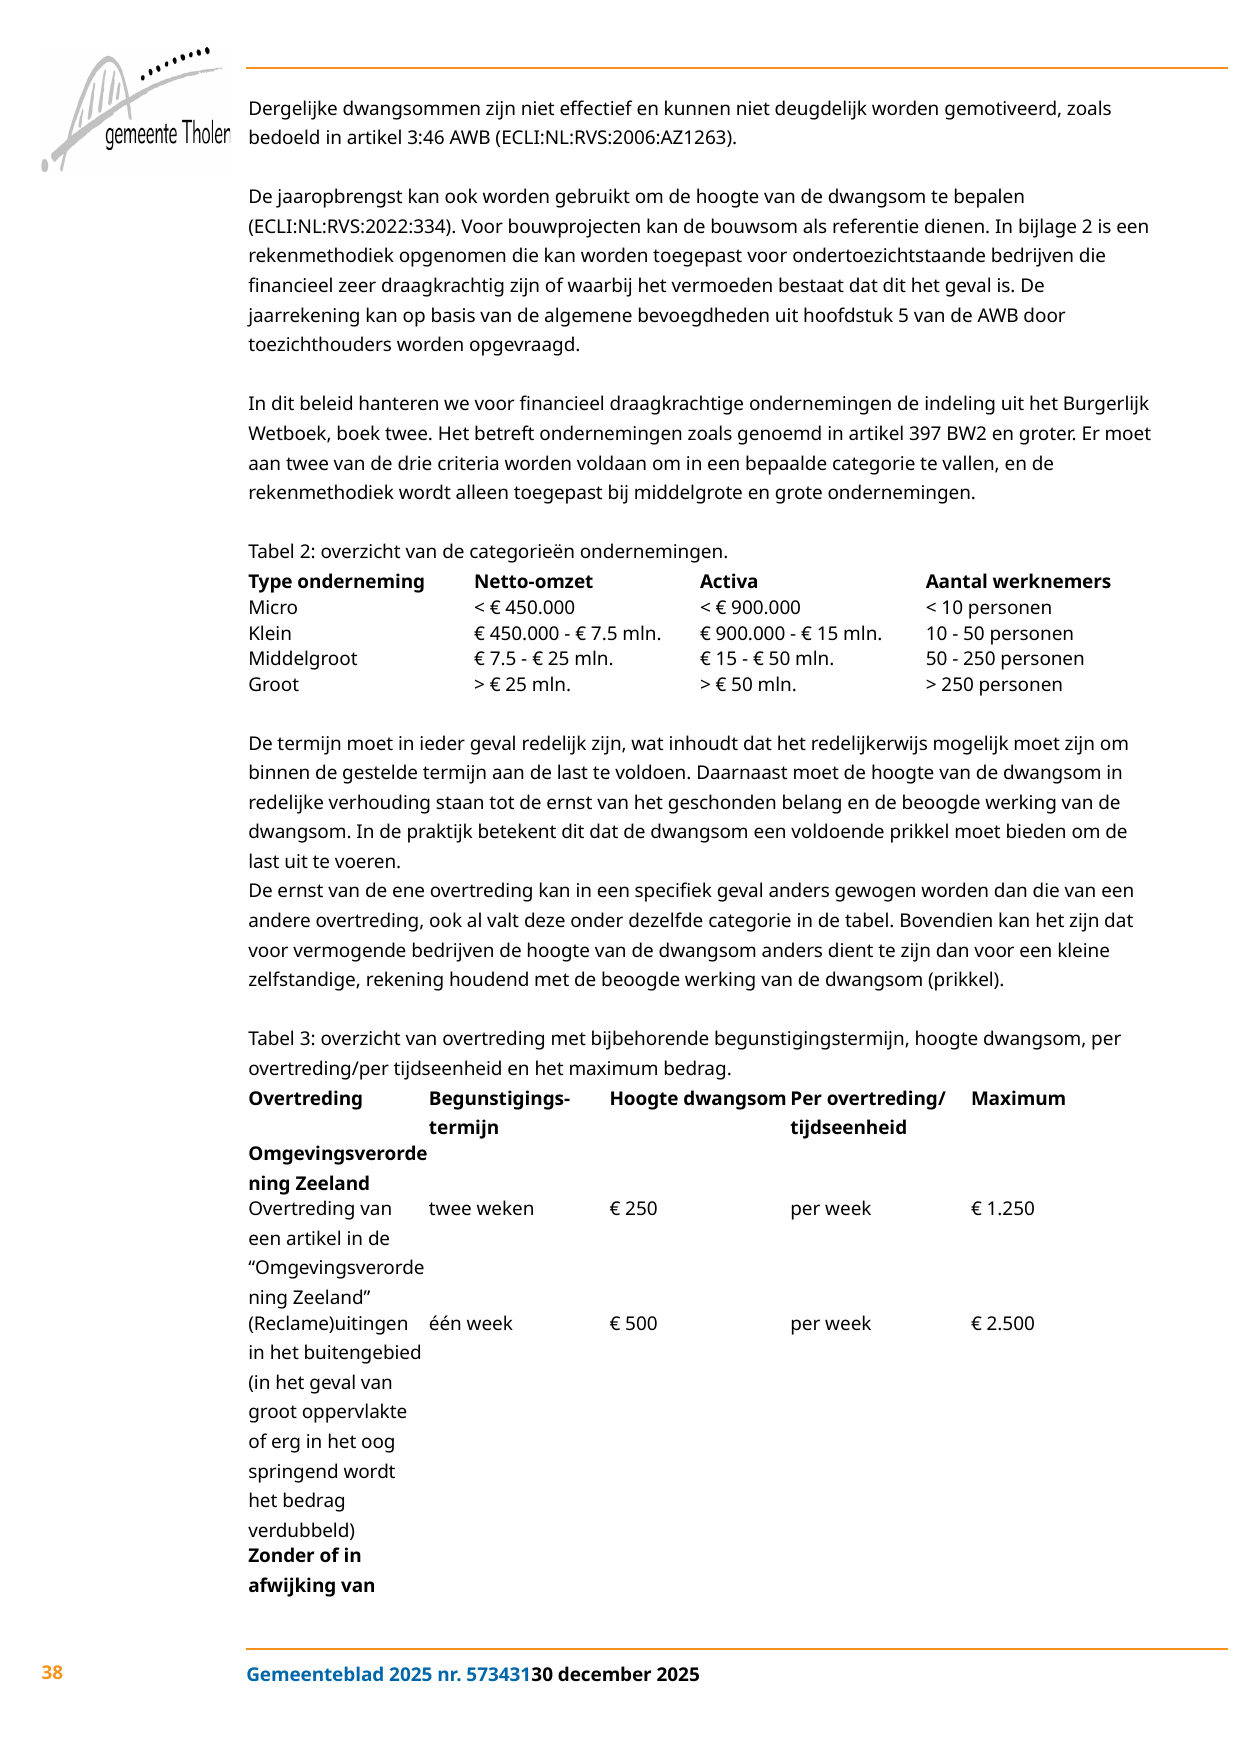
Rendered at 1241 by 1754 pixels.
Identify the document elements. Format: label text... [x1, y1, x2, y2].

table_cell [429, 1140, 609, 1195]
table_cell > 250 personen [926, 671, 1152, 697]
text De termijn moet in ieder geval redelijk zijn, wat inhoudt dat het redelijkerwijs mogelijk moet zijn om binnen de gestelde termijn aan de last te voldoen. Daarnaast moet de hoogte van de dwangsom in redelijke verhouding staan tot de ernst van het geschonden belang en de beoogde werking van de dwangsom. In de praktijk betekent dit dat de dwangsom een voldoende prikkel moet bieden om de last uit te voeren. [248, 730, 1152, 874]
table_cell twee weken [429, 1195, 609, 1310]
table_cell [609, 1543, 790, 1598]
table_cell € 15 - € 50 mln. [700, 645, 926, 671]
text Tabel 2: overzicht van de categorieën ondernemingen. [248, 538, 1152, 564]
table_cell Groot [248, 671, 474, 697]
table_cell Micro [248, 594, 474, 620]
table_header Netto-omzet [474, 568, 700, 594]
table_cell € 2.500 [971, 1310, 1152, 1543]
table_header Maximum [971, 1085, 1152, 1140]
table_cell 50 - 250 personen [926, 645, 1152, 671]
table_cell [971, 1140, 1152, 1195]
picture [41, 47, 231, 172]
table_cell € 450.000 - € 7.5 mln. [474, 620, 700, 645]
table_cell Overtreding van een artikel in de “Omgevingsverordening Zeeland” [248, 1195, 429, 1310]
table_cell < € 450.000 [474, 594, 700, 620]
table_header Overtreding [248, 1085, 429, 1140]
text In dit beleid hanteren we voor financieel draagkrachtige ondernemingen de indeling uit het Burgerlijk Wetboek, boek twee. Het betreft ondernemingen zoals genoemd in artikel 397 BW2 en groter. Er moet aan twee van de drie criteria worden voldaan om in een bepaalde categorie te vallen, en de rekenmethodiek wordt alleen toegepast bij middelgrote en grote ondernemingen. [248, 391, 1152, 505]
table_cell [790, 1140, 971, 1195]
text De jaaropbrengst kan ook worden gebruikt om de hoogte van de dwangsom te bepalen (ECLI:NL:RVS:2022:334). Voor bouwprojecten kan de bouwsom als referentie dienen. In bijlage 2 is een rekenmethodiek opgenomen die kan worden toegepast voor ondertoezichtstaande bedrijven die financieel zeer draagkrachtig zijn of waarbij het vermoeden bestaat dat dit het geval is. De jaarrekening kan op basis van de algemene bevoegdheden uit hoofdstuk 5 van de AWB door toezichthouders worden opgevraagd. [248, 183, 1152, 357]
table_cell Zonder of in afwijking van [248, 1543, 429, 1598]
table_header Per overtreding/ tijdseenheid [790, 1085, 971, 1140]
table_header Activa [700, 568, 926, 594]
table_cell € 250 [609, 1195, 790, 1310]
table_cell € 500 [609, 1310, 790, 1543]
table_header Type onderneming [248, 568, 474, 594]
table_cell € 900.000 - € 15 mln. [700, 620, 926, 645]
table_cell Middelgroot [248, 645, 474, 671]
table_header Begunstigings-termijn [429, 1085, 609, 1140]
table_cell per week [790, 1310, 971, 1543]
text De ernst van de ene overtreding kan in een specifiek geval anders gewogen worden dan die van een andere overtreding, ook al valt deze onder dezelfde categorie in de tabel. Bovendien kan het zijn dat voor vermogende bedrijven de hoogte van de dwangsom anders dient te zijn dan voor een kleine zelfstandige, rekening houdend met de beoogde werking van de dwangsom (prikkel). [248, 878, 1152, 992]
table_cell [609, 1140, 790, 1195]
table_cell Omgevingsverordening Zeeland [248, 1140, 429, 1195]
table_cell € 7.5 - € 25 mln. [474, 645, 700, 671]
text Tabel 3: overzicht van overtreding met bijbehorende begunstigingstermijn, hoogte dwangsom, per overtreding/per tijdseenheid en het maximum bedrag. [248, 1026, 1152, 1081]
table_cell € 1.250 [971, 1195, 1152, 1310]
table_cell per week [790, 1195, 971, 1310]
table_header Hoogte dwangsom [609, 1085, 790, 1140]
table_cell (Reclame)uitingen in het buitengebied (in het geval van groot oppervlakte of erg in het oog springend wordt het bedrag verdubbeld) [248, 1310, 429, 1543]
table_cell [790, 1543, 971, 1598]
table_header Aantal werknemers [926, 568, 1152, 594]
table_cell één week [429, 1310, 609, 1543]
text Dergelijke dwangsommen zijn niet effectief en kunnen niet deugdelijk worden gemotiveerd, zoals bedoeld in artikel 3:46 AWB (ECLI:NL:RVS:2006:AZ1263). [248, 95, 1152, 150]
table_cell < 10 personen [926, 594, 1152, 620]
table_cell > € 25 mln. [474, 671, 700, 697]
table_cell 10 - 50 personen [926, 620, 1152, 645]
table_cell < € 900.000 [700, 594, 926, 620]
table_cell [971, 1543, 1152, 1598]
table_cell > € 50 mln. [700, 671, 926, 697]
table_cell [429, 1543, 609, 1598]
table_cell Klein [248, 620, 474, 645]
